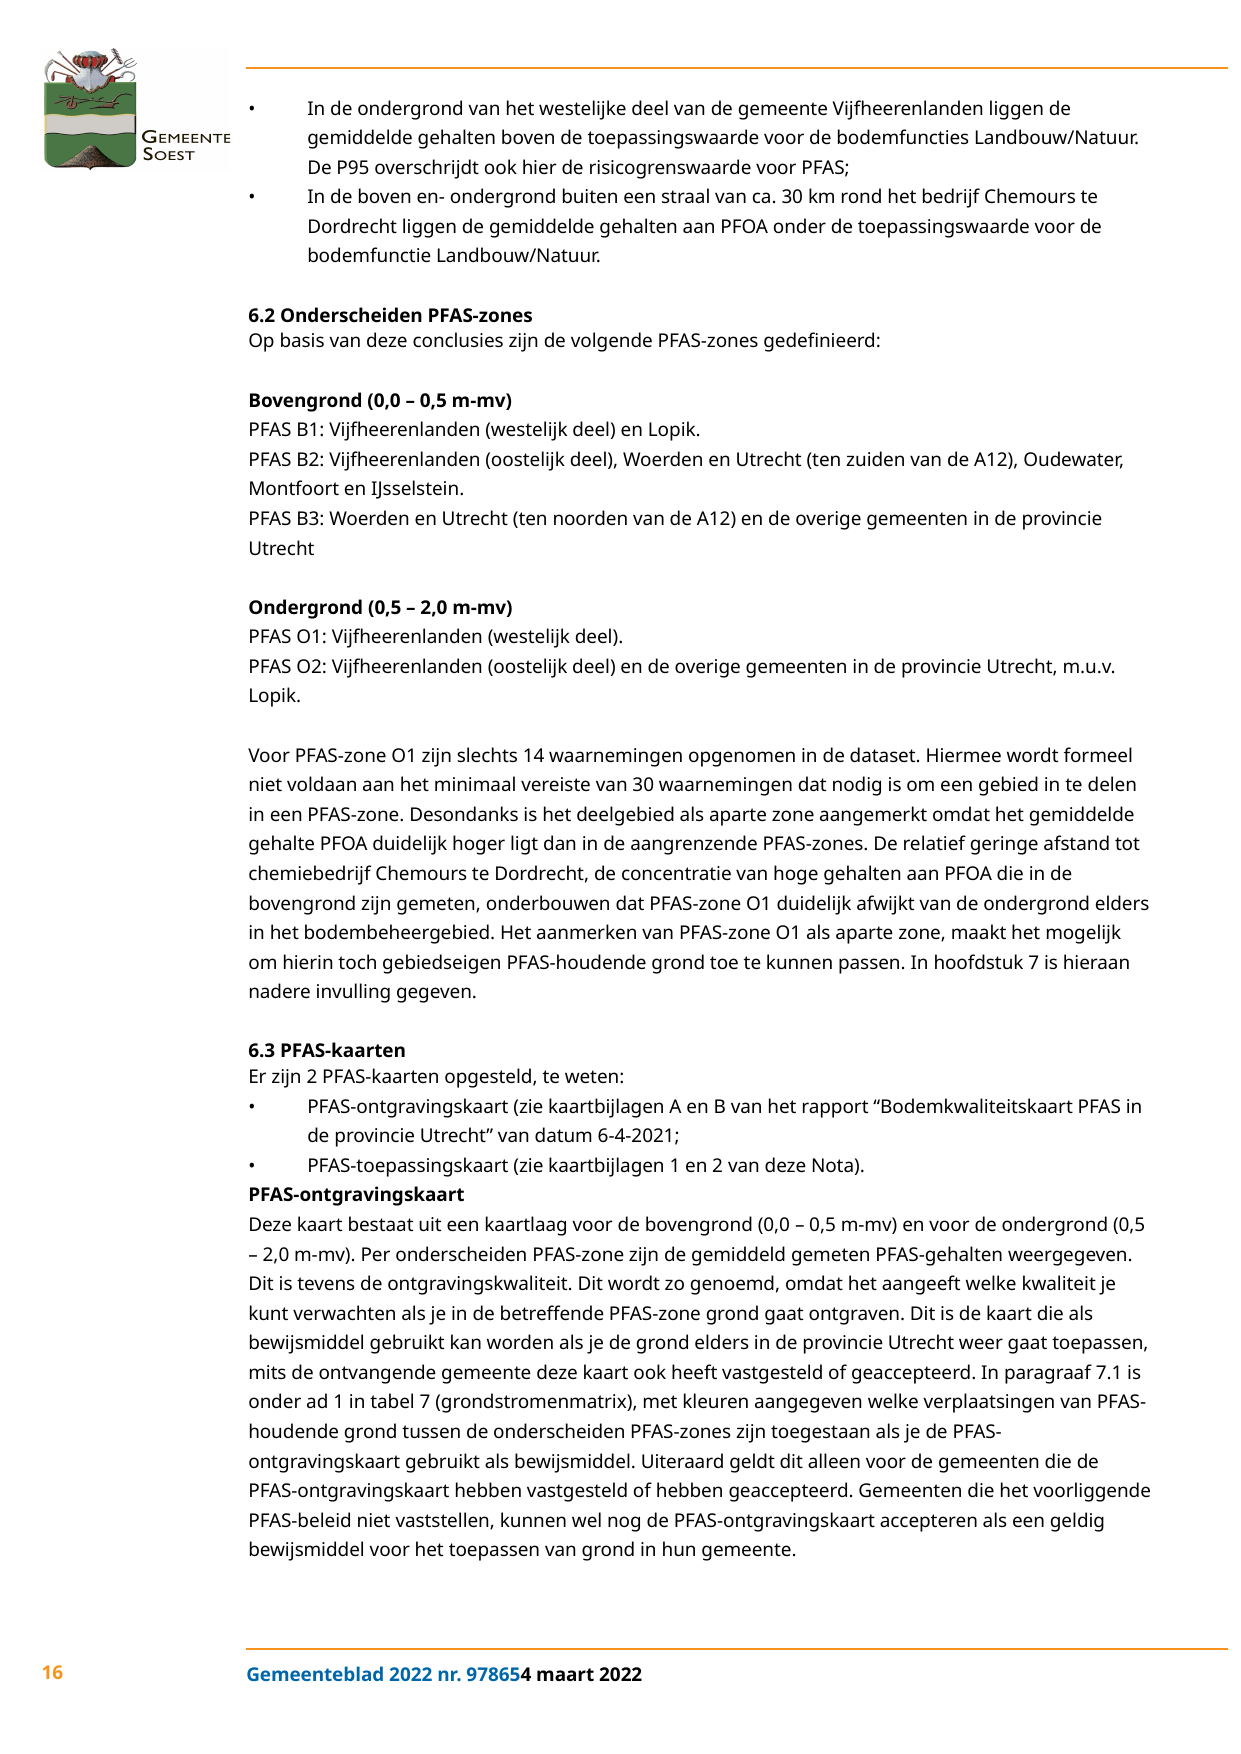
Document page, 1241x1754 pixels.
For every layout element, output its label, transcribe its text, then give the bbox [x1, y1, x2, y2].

text Er zijn 2 PFAS-kaarten opgesteld, te weten: [248, 1063, 1152, 1089]
picture [41, 47, 231, 172]
list PFAS-toepassingskaart (zie kaartbijlagen 1 en 2 van deze Nota). [248, 1152, 1152, 1178]
text PFAS B1: Vijfheerenlanden (westelijk deel) en Lopik. [248, 416, 1152, 442]
text PFAS O1: Vijfheerenlanden (westelijk deel). [248, 623, 1152, 649]
text PFAS-ontgravingskaart [248, 1182, 1152, 1207]
text Op basis van deze conclusies zijn de volgende PFAS-zones gedefinieerd: [248, 328, 1152, 353]
text Voor PFAS-zone O1 zijn slechts 14 waarnemingen opgenomen in de dataset. Hiermee wordt formeel niet voldaan aan het minimaal vereiste van 30 waarnemingen dat nodig is om een gebied in te delen in een PFAS-zone. Desondanks is het deelgebied als aparte zone aangemerkt omdat het gemiddelde gehalte PFOA duidelijk hoger ligt dan in de aangrenzende PFAS-zones. De relatief geringe afstand tot chemiebedrijf Chemours te Dordrecht, de concentratie van hoge gehalten aan PFOA die in de bovengrond zijn gemeten, onderbouwen dat PFAS-zone O1 duidelijk afwijkt van de ondergrond elders in het bodembeheergebied. Het aanmerken van PFAS-zone O1 als aparte zone, maakt het mogelijk om hierin toch gebiedseigen PFAS-houdende grond toe te kunnen passen. In hoofdstuk 7 is hieraan nadere invulling gegeven. [248, 742, 1152, 1004]
text Bovengrond (0,0 – 0,5 m-mv) [248, 387, 1152, 412]
list In de boven en- ondergrond buiten een straal van ca. 30 km rond het bedrijf Chemours te Dordrecht liggen de gemiddelde gehalten aan PFOA onder de toepassingswaarde voor de bodemfunctie Landbouw/Natuur. [248, 183, 1152, 268]
text PFAS B2: Vijfheerenlanden (oostelijk deel), Woerden en Utrecht (ten zuiden van de A12), Oudewater, Montfoort en IJsselstein. [248, 446, 1152, 501]
text 6.2 Onderscheiden PFAS-zones [248, 302, 1152, 328]
list In de ondergrond van het westelijke deel van de gemeente Vijfheerenlanden liggen de gemiddelde gehalten boven de toepassingswaarde voor de bodemfuncties Landbouw/Natuur. De P95 overschrijdt ook hier de risicogrenswaarde voor PFAS; [248, 95, 1152, 180]
text 6.3 PFAS-kaarten [248, 1038, 1152, 1063]
text PFAS B3: Woerden en Utrecht (ten noorden van de A12) en de overige gemeenten in de provincie Utrecht [248, 505, 1152, 560]
text Deze kaart bestaat uit een kaartlaag voor de bovengrond (0,0 – 0,5 m-mv) en voor de ondergrond (0,5 – 2,0 m-mv). Per onderscheiden PFAS-zone zijn de gemiddeld gemeten PFAS-gehalten weergegeven. Dit is tevens de ontgravingskwaliteit. Dit wordt zo genoemd, omdat het aangeeft welke kwaliteit je kunt verwachten als je in de betreffende PFAS-zone grond gaat ontgraven. Dit is de kaart die als bewijsmiddel gebruikt kan worden als je de grond elders in de provincie Utrecht weer gaat toepassen, mits de ontvangende gemeente deze kaart ook heeft vastgesteld of geaccepteerd. In paragraaf 7.1 is onder ad 1 in tabel 7 (grondstromenmatrix), met kleuren aangegeven welke verplaatsingen van PFAS-houdende grond tussen de onderscheiden PFAS-zones zijn toegestaan als je de PFAS-ontgravingskaart gebruikt als bewijsmiddel. Uiteraard geldt dit alleen voor de gemeenten die de PFAS-ontgravingskaart hebben vastgesteld of hebben geaccepteerd. Gemeenten die het voorliggende PFAS-beleid niet vaststellen, kunnen wel nog de PFAS-ontgravingskaart accepteren als een geldig bewijsmiddel voor het toepassen van grond in hun gemeente. [248, 1211, 1152, 1562]
list PFAS-ontgravingskaart (zie kaartbijlagen A en B van het rapport “Bodemkwaliteitskaart PFAS in de provincie Utrecht” van datum 6-4-2021; [248, 1093, 1152, 1148]
text Ondergrond (0,5 – 2,0 m-mv) [248, 594, 1152, 619]
text PFAS O2: Vijfheerenlanden (oostelijk deel) en de overige gemeenten in de provincie Utrecht, m.u.v. Lopik. [248, 653, 1152, 708]
